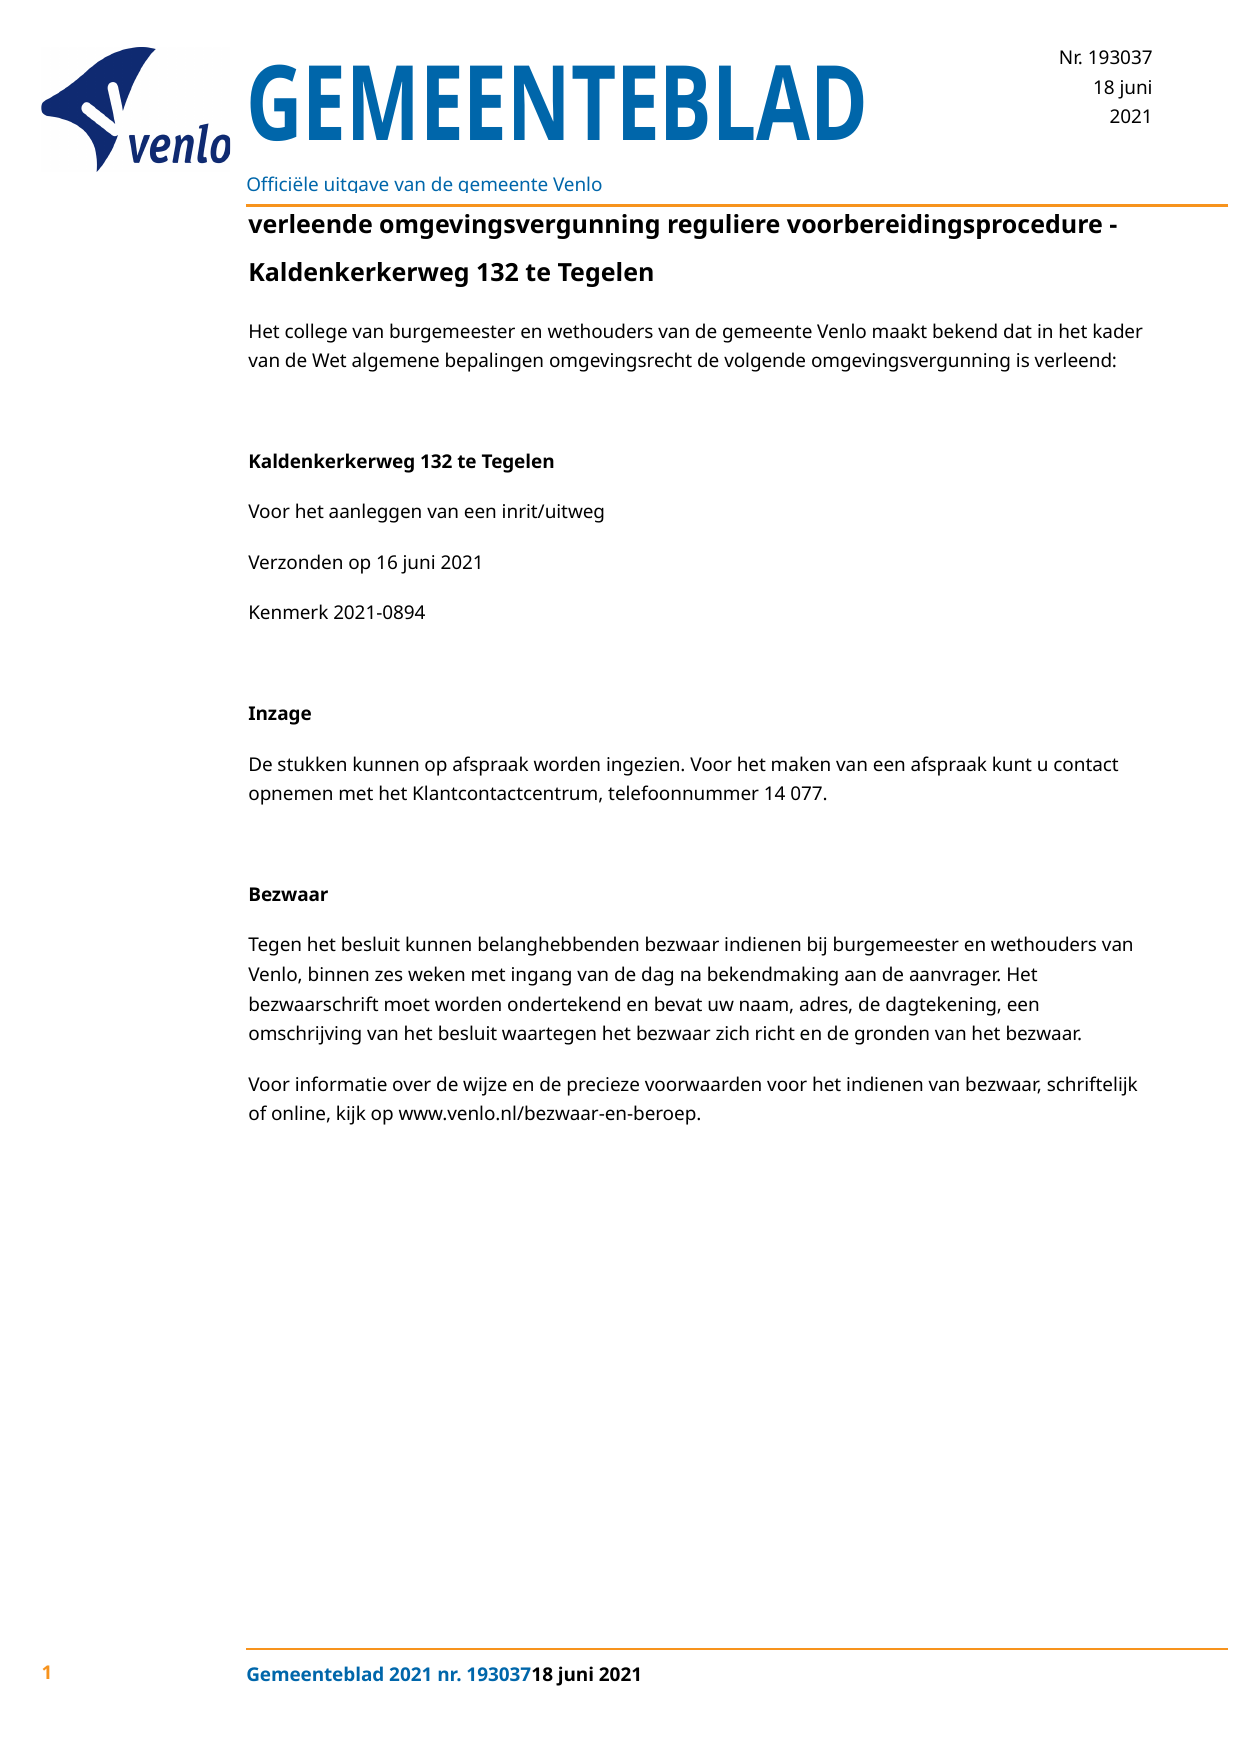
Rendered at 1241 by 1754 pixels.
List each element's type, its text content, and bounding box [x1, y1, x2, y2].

text Verzonden op 16 juni 2021 [248, 549, 1152, 575]
text Tegen het besluit kunnen belanghebbenden bezwaar indienen bij burgemeester en wethouders van Venlo, binnen zes weken met ingang van de dag na bekendmaking aan de aanvrager. Het bezwaarschrift moet worden ondertekend en bevat uw naam, adres, de dagtekening, een omschrijving van het besluit waartegen het bezwaar zich richt en de gronden van het bezwaar. [248, 932, 1152, 1046]
text Het college van burgemeester en wethouders van de gemeente Venlo maakt bekend dat in het kader van de Wet algemene bepalingen omgevingsrecht de volgende omgevingsvergunning is verleend: [248, 318, 1152, 373]
picture [41, 47, 231, 172]
text Voor informatie over de wijze en de precieze voorwaarden voor het indienen van bezwaar, schriftelijk of online, kijk op www.venlo.nl/bezwaar-en-beroep. [248, 1071, 1152, 1126]
text Kaldenkerkerweg 132 te Tegelen [248, 448, 1152, 474]
text Voor het aanleggen van een inrit/uitweg [248, 499, 1152, 524]
text De stukken kunnen op afspraak worden ingezien. Voor het maken van een afspraak kunt u contact opnemen met het Klantcontactcentrum, telefoonnummer 14 077. [248, 751, 1152, 806]
text Inzage [248, 700, 1152, 726]
text verleende omgevingsvergunning reguliere voorbereidingsprocedure - Kaldenkerkerweg 132 te Tegelen [248, 207, 1152, 288]
text Bezwaar [248, 881, 1152, 907]
text Kenmerk 2021-0894 [248, 599, 1152, 625]
